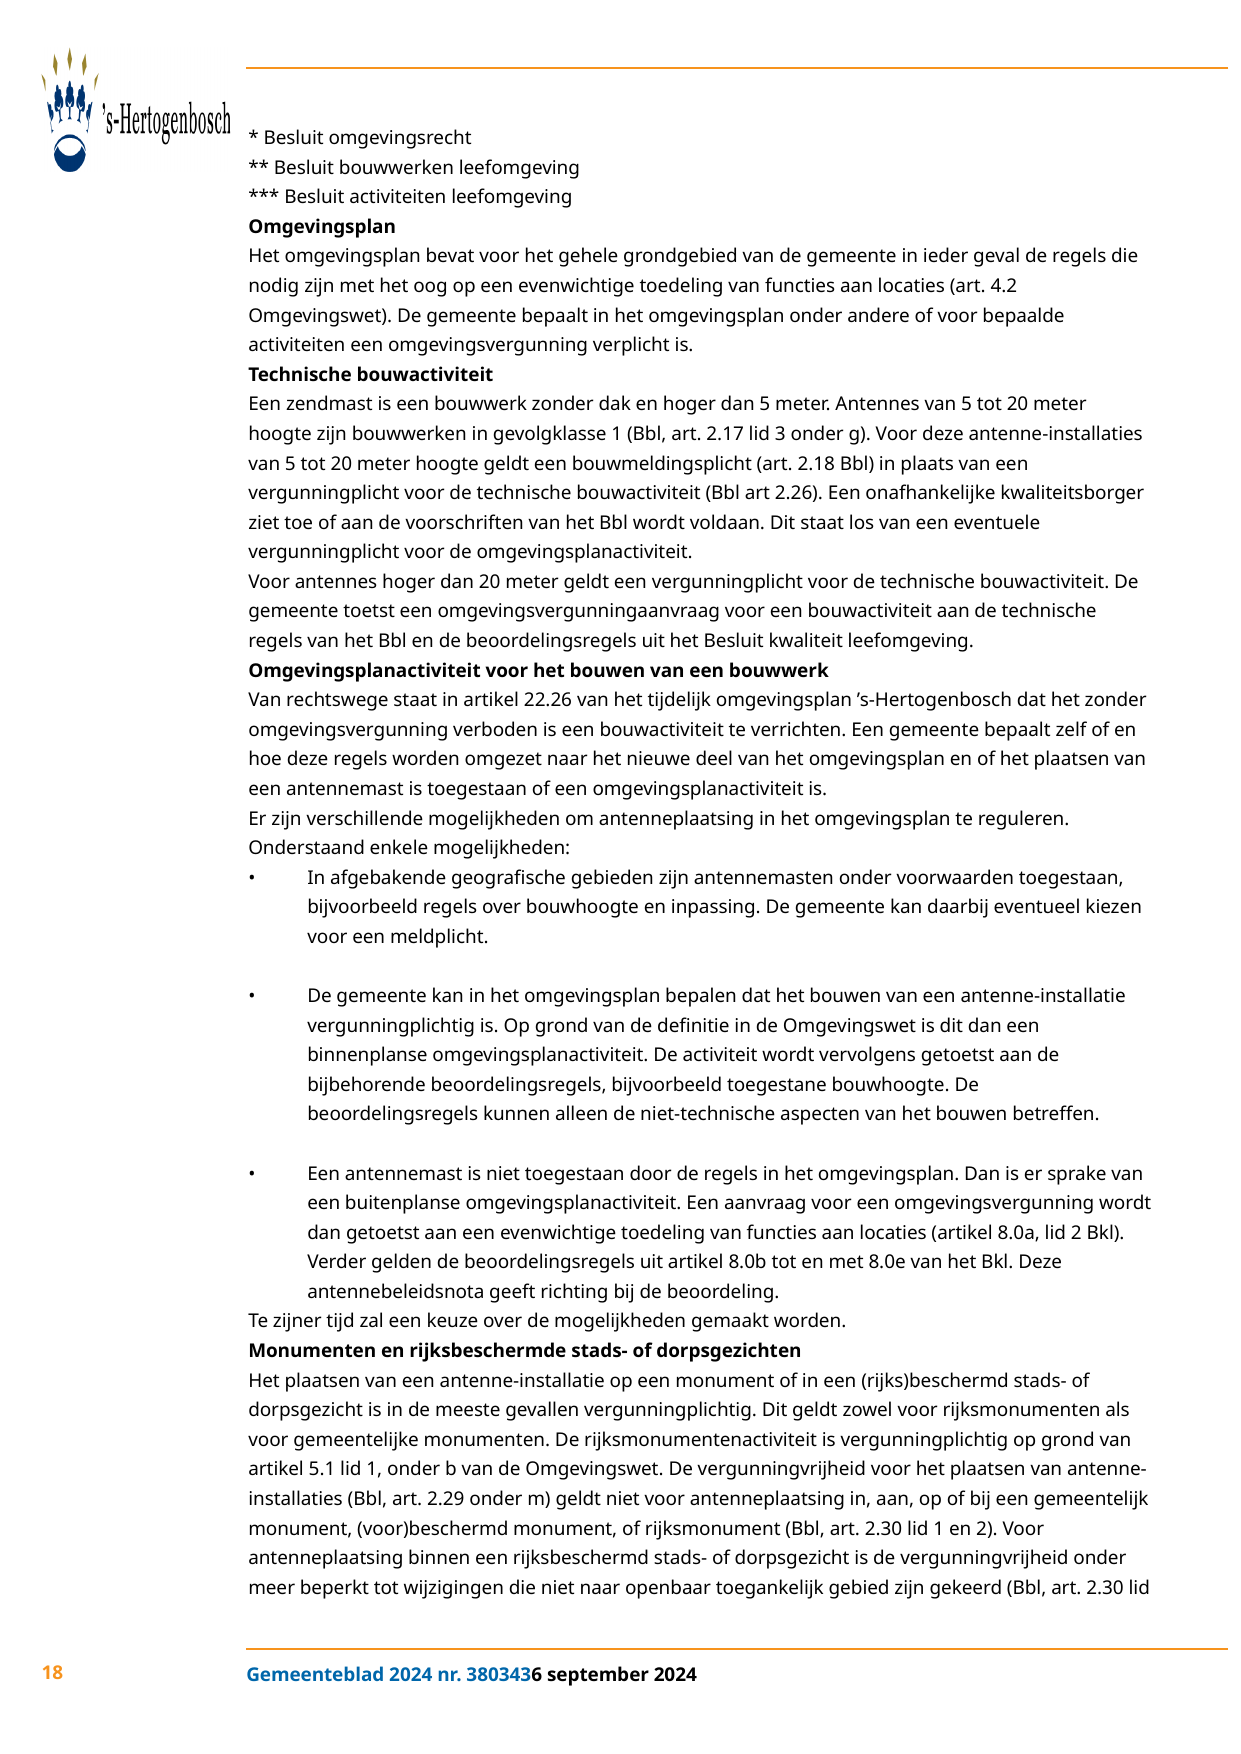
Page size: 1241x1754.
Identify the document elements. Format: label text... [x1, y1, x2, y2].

text * Besluit omgevingsrecht [248, 124, 1152, 150]
text *** Besluit activiteiten leefomgeving [248, 183, 1152, 209]
text Van rechtswege staat in artikel 22.26 van het tijdelijk omgevingsplan ’s-Hertogenbosch dat het zonder omgevingsvergunning verboden is een bouwactiviteit te verrichten. Een gemeente bepaalt zelf of en hoe deze regels worden omgezet naar het nieuwe deel van het omgevingsplan en of het plaatsen van een antennemast is toegestaan of een omgevingsplanactiviteit is. [248, 686, 1152, 801]
text Monumenten en rijksbeschermde stads- of dorpsgezichten [248, 1337, 1152, 1363]
text Technische bouwactiviteit [248, 361, 1152, 387]
text Het plaatsen van een antenne-installatie op een monument of in een (rijks)beschermd stads- of dorpsgezicht is in de meeste gevallen vergunningplichtig. Dit geldt zowel voor rijksmonumenten als voor gemeentelijke monumenten. De rijksmonumentenactiviteit is vergunningplichtig op grond van artikel 5.1 lid 1, onder b van de Omgevingswet. De vergunningvrijheid voor het plaatsen van antenne-installaties (Bbl, art. 2.29 onder m) geldt niet voor antenneplaatsing in, aan, op of bij een gemeentelijk monument, (voor)beschermd monument, of rijksmonument (Bbl, art. 2.30 lid 1 en 2). Voor antenneplaatsing binnen een rijksbeschermd stads- of dorpsgezicht is de vergunningvrijheid onder meer beperkt tot wijzigingen die niet naar openbaar toegankelijk gebied zijn gekeerd (Bbl, art. 2.30 lid [248, 1367, 1152, 1600]
text Voor antennes hoger dan 20 meter geldt een vergunningplicht voor de technische bouwactiviteit. De gemeente toetst een omgevingsvergunningaanvraag voor een bouwactiviteit aan de technische regels van het Bbl en de beoordelingsregels uit het Besluit kwaliteit leefomgeving. [248, 568, 1152, 653]
list De gemeente kan in het omgevingsplan bepalen dat het bouwen van een antenne-installatie vergunningplichtig is. Op grond van de definitie in de Omgevingswet is dit dan een binnenplanse omgevingsplanactiviteit. De activiteit wordt vervolgens getoetst aan de bijbehorende beoordelingsregels, bijvoorbeeld toegestane bouwhoogte. De beoordelingsregels kunnen alleen de niet-technische aspecten van het bouwen betreffen. [248, 982, 1152, 1126]
text Een zendmast is een bouwwerk zonder dak en hoger dan 5 meter. Antennes van 5 tot 20 meter hoogte zijn bouwwerken in gevolgklasse 1 (Bbl, art. 2.17 lid 3 onder g). Voor deze antenne-installaties van 5 tot 20 meter hoogte geldt een bouwmeldingsplicht (art. 2.18 Bbl) in plaats van een vergunningplicht voor de technische bouwactiviteit (Bbl art 2.26). Een onafhankelijke kwaliteitsborger ziet toe of aan de voorschriften van het Bbl wordt voldaan. Dit staat los van een eventuele vergunningplicht voor de omgevingsplanactiviteit. [248, 391, 1152, 564]
picture [41, 47, 231, 172]
list In afgebakende geografische gebieden zijn antennemasten onder voorwaarden toegestaan, bijvoorbeeld regels over bouwhoogte en inpassing. De gemeente kan daarbij eventueel kiezen voor een meldplicht. [248, 864, 1152, 949]
text Omgevingsplanactiviteit voor het bouwen van een bouwwerk [248, 657, 1152, 683]
text ** Besluit bouwwerken leefomgeving [248, 154, 1152, 180]
list Een antennemast is niet toegestaan door de regels in het omgevingsplan. Dan is er sprake van een buitenplanse omgevingsplanactiviteit. Een aanvraag voor een omgevingsvergunning wordt dan getoetst aan een evenwichtige toedeling van functies aan locaties (artikel 8.0a, lid 2 Bkl). Verder gelden de beoordelingsregels uit artikel 8.0b tot en met 8.0e van het Bkl. Deze antennebeleidsnota geeft richting bij de beoordeling. [248, 1160, 1152, 1304]
text Er zijn verschillende mogelijkheden om antenneplaatsing in het omgevingsplan te reguleren. Onderstaand enkele mogelijkheden: [248, 805, 1152, 860]
text Omgevingsplan [248, 213, 1152, 239]
text Te zijner tijd zal een keuze over de mogelijkheden gemaakt worden. [248, 1308, 1152, 1333]
text Het omgevingsplan bevat voor het gehele grondgebied van de gemeente in ieder geval de regels die nodig zijn met het oog op een evenwichtige toedeling van functies aan locaties (art. 4.2 Omgevingswet). De gemeente bepaalt in het omgevingsplan onder andere of voor bepaalde activiteiten een omgevingsvergunning verplicht is. [248, 243, 1152, 357]
